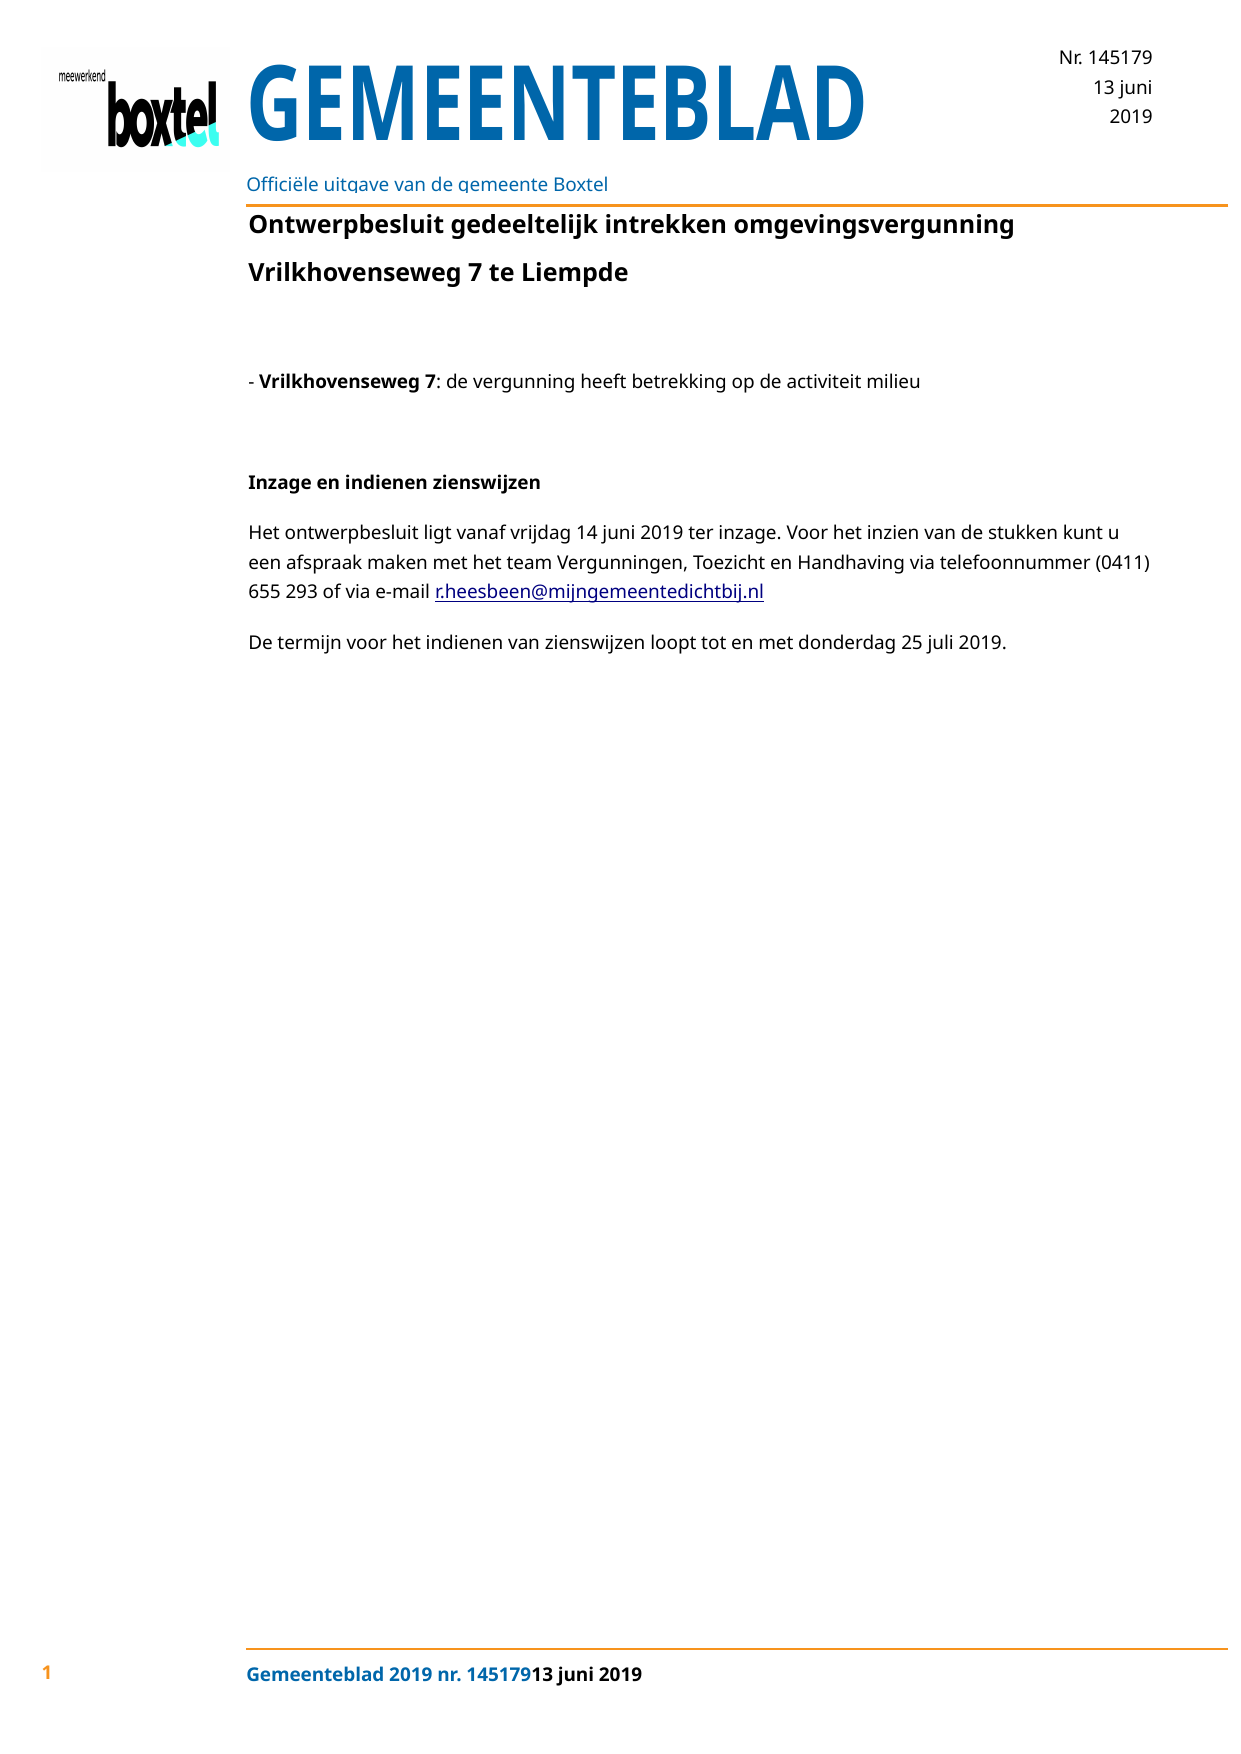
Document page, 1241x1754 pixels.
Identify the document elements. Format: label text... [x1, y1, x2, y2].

text Het ontwerpbesluit ligt vanaf vrijdag 14 juni 2019 ter inzage. Voor het inzien van de stukken kunt u een afspraak maken met het team Vergunningen, Toezicht en Handhaving via telefoonnummer (0411) 655 293 of via e-mail r.heesbeen@mijngemeentedichtbij.nl [248, 519, 1152, 604]
text - Vrilkhovenseweg 7: de vergunning heeft betrekking op de activiteit milieu [248, 368, 1152, 394]
text De termijn voor het indienen van zienswijzen loopt tot en met donderdag 25 juli 2019. [248, 629, 1152, 655]
text Ontwerpbesluit gedeeltelijk intrekken omgevingsvergunning Vrilkhovenseweg 7 te Liempde [248, 207, 1152, 288]
text Inzage en indienen zienswijzen [248, 469, 1152, 495]
picture [41, 47, 231, 172]
